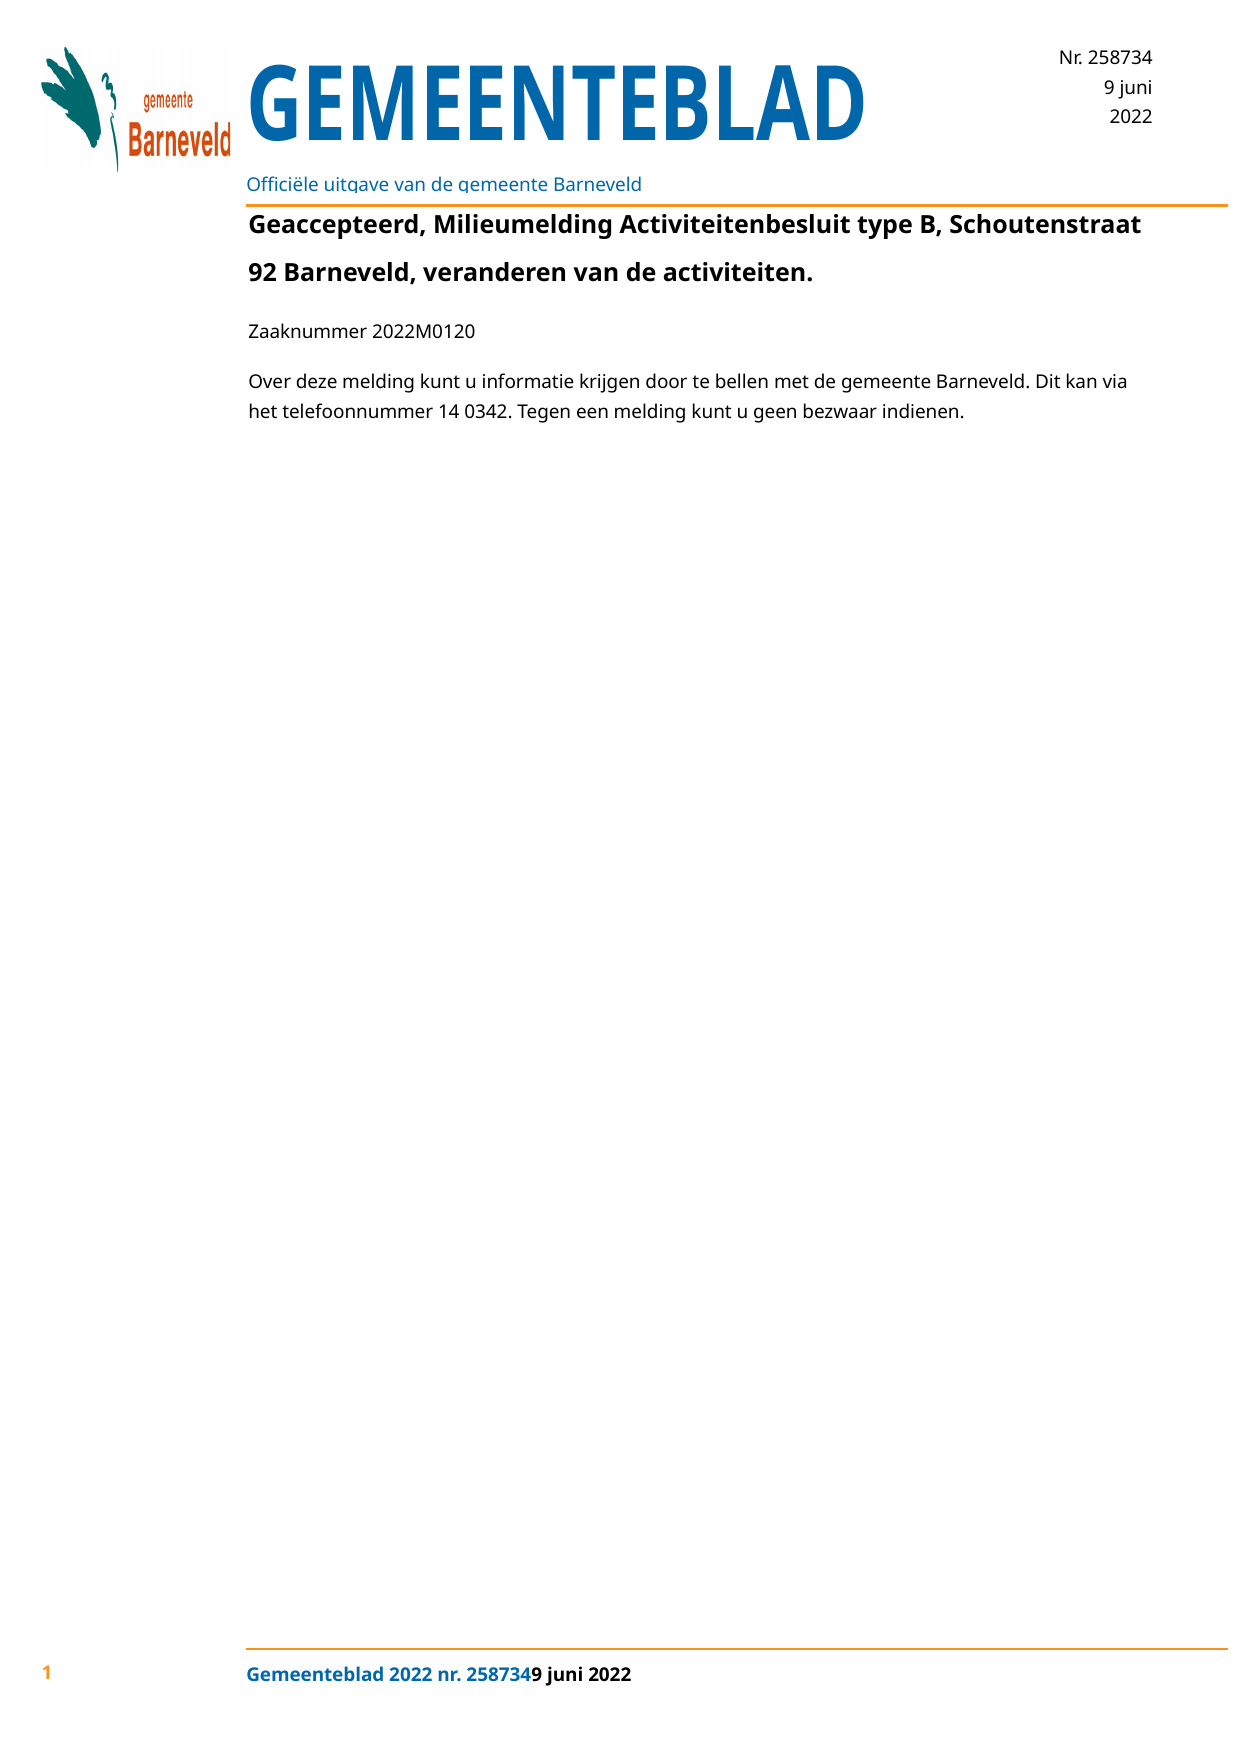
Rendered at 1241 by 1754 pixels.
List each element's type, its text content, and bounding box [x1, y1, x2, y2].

text Geaccepteerd, Milieumelding Activiteitenbesluit type B, Schoutenstraat 92 Barneveld, veranderen van de activiteiten. [248, 207, 1152, 288]
text Over deze melding kunt u informatie krijgen door te bellen met de gemeente Barneveld. Dit kan via het telefoonnummer 14 0342. Tegen een melding kunt u geen bezwaar indienen. [248, 368, 1152, 424]
picture [41, 47, 231, 172]
text Zaaknummer 2022M0120 [248, 318, 1152, 344]
